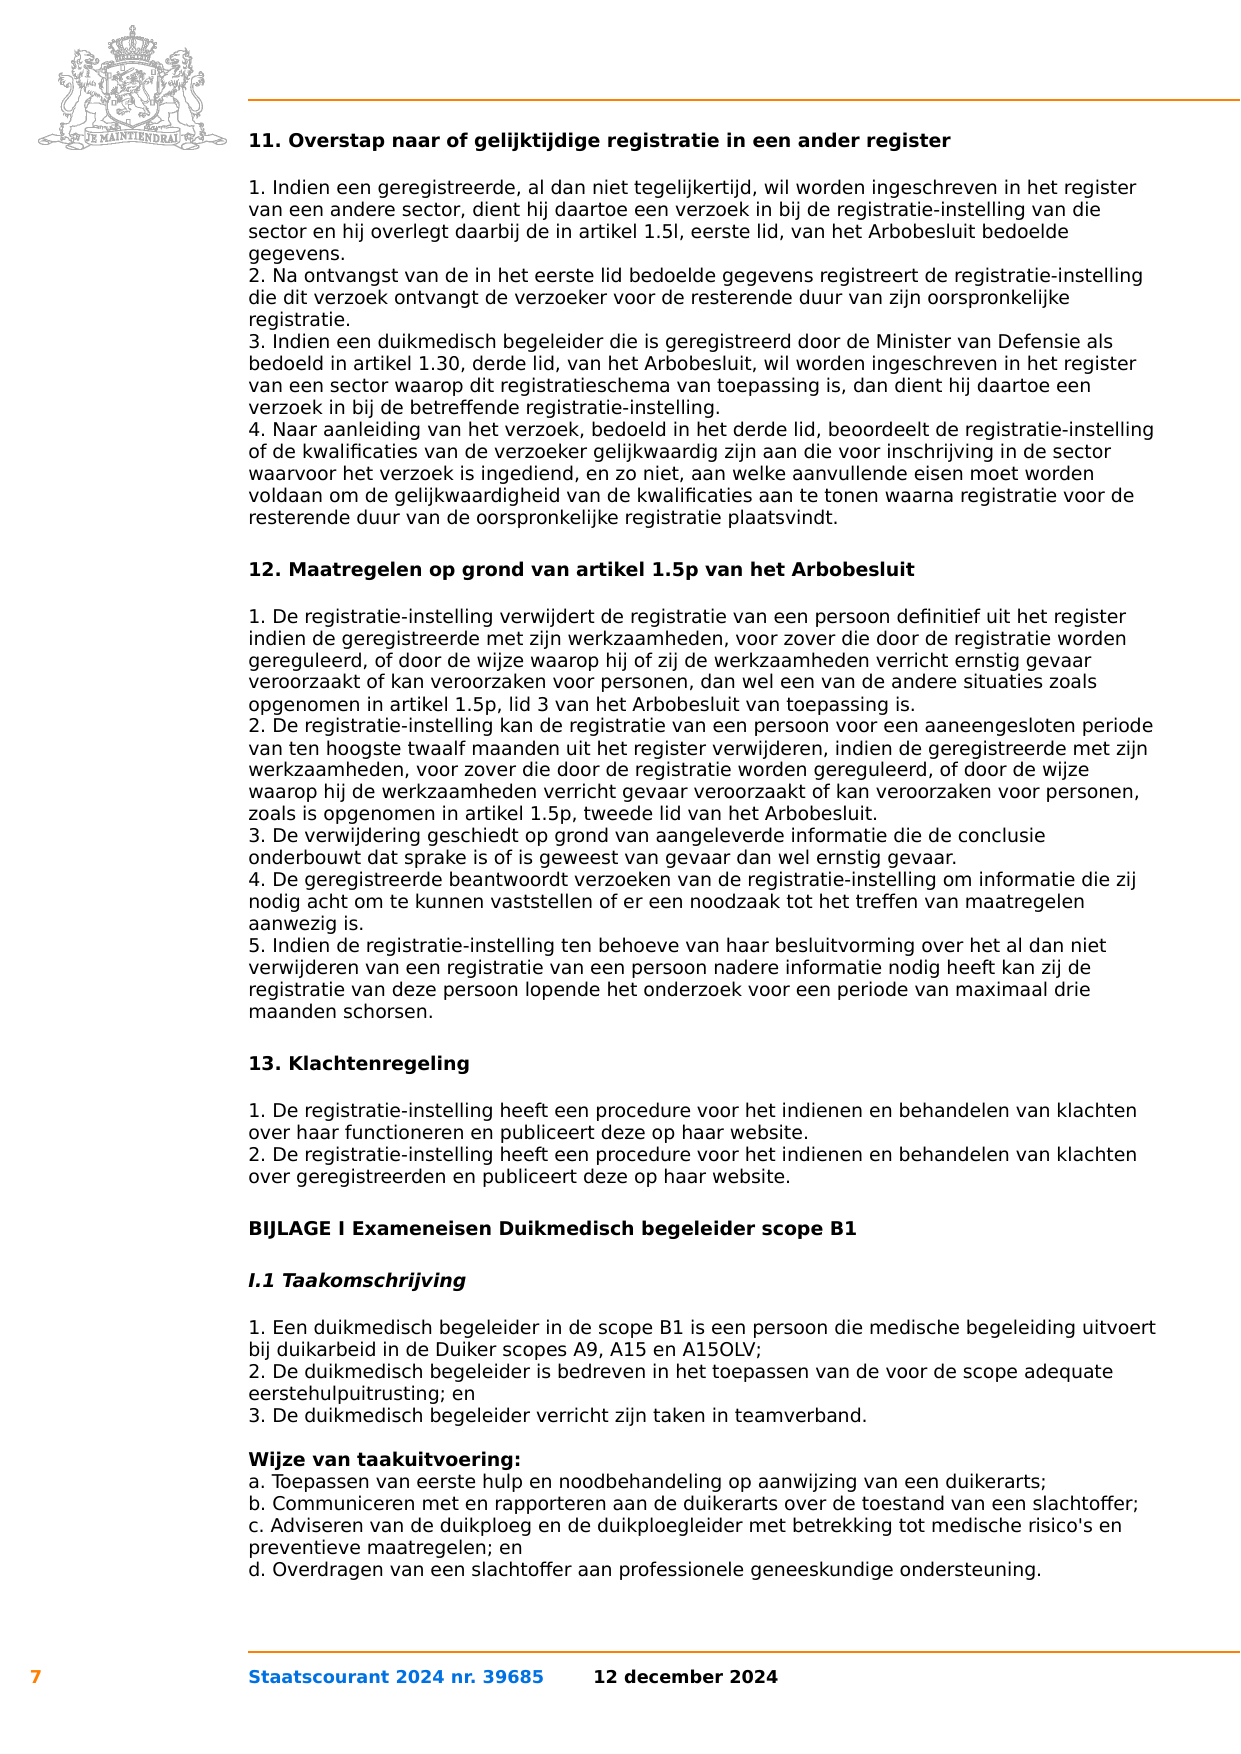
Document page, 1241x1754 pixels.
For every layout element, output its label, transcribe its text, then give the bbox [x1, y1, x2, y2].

text 4. De geregistreerde beantwoordt verzoeken van de registratie-instelling om informatie die zij nodig acht om te kunnen vaststellen of er een noodzaak tot het treffen van maatregelen aanwezig is. [248, 869, 1163, 935]
text 4. Naar aanleiding van het verzoek, bedoeld in het derde lid, beoordeelt de registratie-instelling of de kwalificaties van de verzoeker gelijkwaardig zijn aan die voor inschrijving in de sector waarvoor het verzoek is ingediend, en zo niet, aan welke aanvullende eisen moet worden voldaan om de gelijkwaardigheid van de kwalificaties aan te tonen waarna registratie voor de resterende duur van de oorspronkelijke registratie plaatsvindt. [248, 419, 1163, 528]
subtitle BIJLAGE I Exameneisen Duikmedisch begeleider scope B1 [248, 1218, 1163, 1240]
text c. Adviseren van de duikploeg en de duikploegleider met betrekking tot medische risico's en preventieve maatregelen; en [248, 1515, 1163, 1559]
subtitle 12. Maatregelen op grond van artikel 1.5p van het Arbobesluit [248, 558, 1163, 581]
text 3. De duikmedisch begeleider verricht zijn taken in teamverband. [248, 1405, 1163, 1427]
subtitle 13. Klachtenregeling [248, 1053, 1163, 1075]
text 3. Indien een duikmedisch begeleider die is geregistreerd door de Minister van Defensie als bedoeld in artikel 1.30, derde lid, van het Arbobesluit, wil worden ingeschreven in het register van een sector waarop dit registratieschema van toepassing is, dan dient hij daartoe een verzoek in bij de betreffende registratie-instelling. [248, 331, 1163, 419]
text 5. Indien de registratie-instelling ten behoeve van haar besluitvorming over het al dan niet verwijderen van een registratie van een persoon nadere informatie nodig heeft kan zij de registratie van deze persoon lopende het onderzoek voor een periode van maximaal drie maanden schorsen. [248, 935, 1163, 1023]
text b. Communiceren met en rapporteren aan de duikerarts over de toestand van een slachtoffer; [248, 1493, 1163, 1515]
text 2. Na ontvangst van de in het eerste lid bedoelde gegevens registreert de registratie-instelling die dit verzoek ontvangt de verzoeker voor de resterende duur van zijn oorspronkelijke registratie. [248, 265, 1163, 331]
text 1. De registratie-instelling heeft een procedure voor het indienen en behandelen van klachten over haar functioneren en publiceert deze op haar website. [248, 1100, 1163, 1144]
subtitle I.1 Taakomschrijving [248, 1270, 1163, 1292]
text a. Toepassen van eerste hulp en noodbehandeling op aanwijzing van een duikerarts; [248, 1471, 1163, 1493]
text 3. De verwijdering geschiedt op grond van aangeleverde informatie die de conclusie onderbouwt dat sprake is of is geweest van gevaar dan wel ernstig gevaar. [248, 825, 1163, 869]
text 1. Een duikmedisch begeleider in de scope B1 is een persoon die medische begeleiding uitvoert bij duikarbeid in de Duiker scopes A9, A15 en A15OLV; [248, 1317, 1163, 1361]
text 1. De registratie-instelling verwijdert de registratie van een persoon definitief uit het register indien de geregistreerde met zijn werkzaamheden, voor zover die door de registratie worden gereguleerd, of door de wijze waarop hij of zij de werkzaamheden verricht ernstig gevaar veroorzaakt of kan veroorzaken voor personen, dan wel een van de andere situaties zoals opgenomen in artikel 1.5p, lid 3 van het Arbobesluit van toepassing is. [248, 606, 1163, 715]
text d. Overdragen van een slachtoffer aan professionele geneeskundige ondersteuning. [248, 1559, 1163, 1581]
text 1. Indien een geregistreerde, al dan niet tegelijkertijd, wil worden ingeschreven in het register van een andere sector, dient hij daartoe een verzoek in bij de registratie-instelling van die sector en hij overlegt daarbij de in artikel 1.5l, eerste lid, van het Arbobesluit bedoelde gegevens. [248, 177, 1163, 265]
picture [38, 25, 227, 150]
text 2. De duikmedisch begeleider is bedreven in het toepassen van de voor de scope adequate eerstehulpuitrusting; en [248, 1361, 1163, 1405]
subtitle 11. Overstap naar of gelijktijdige registratie in een ander register [248, 130, 1163, 152]
text 2. De registratie-instelling heeft een procedure voor het indienen en behandelen van klachten over geregistreerden en publiceert deze op haar website. [248, 1144, 1163, 1188]
text 2. De registratie-instelling kan de registratie van een persoon voor een aaneengesloten periode van ten hoogste twaalf maanden uit het register verwijderen, indien de geregistreerde met zijn werkzaamheden, voor zover die door de registratie worden gereguleerd, of door de wijze waarop hij de werkzaamheden verricht gevaar veroorzaakt of kan veroorzaken voor personen, zoals is opgenomen in artikel 1.5p, tweede lid van het Arbobesluit. [248, 715, 1163, 825]
text Wijze van taakuitvoering: [248, 1449, 1163, 1471]
